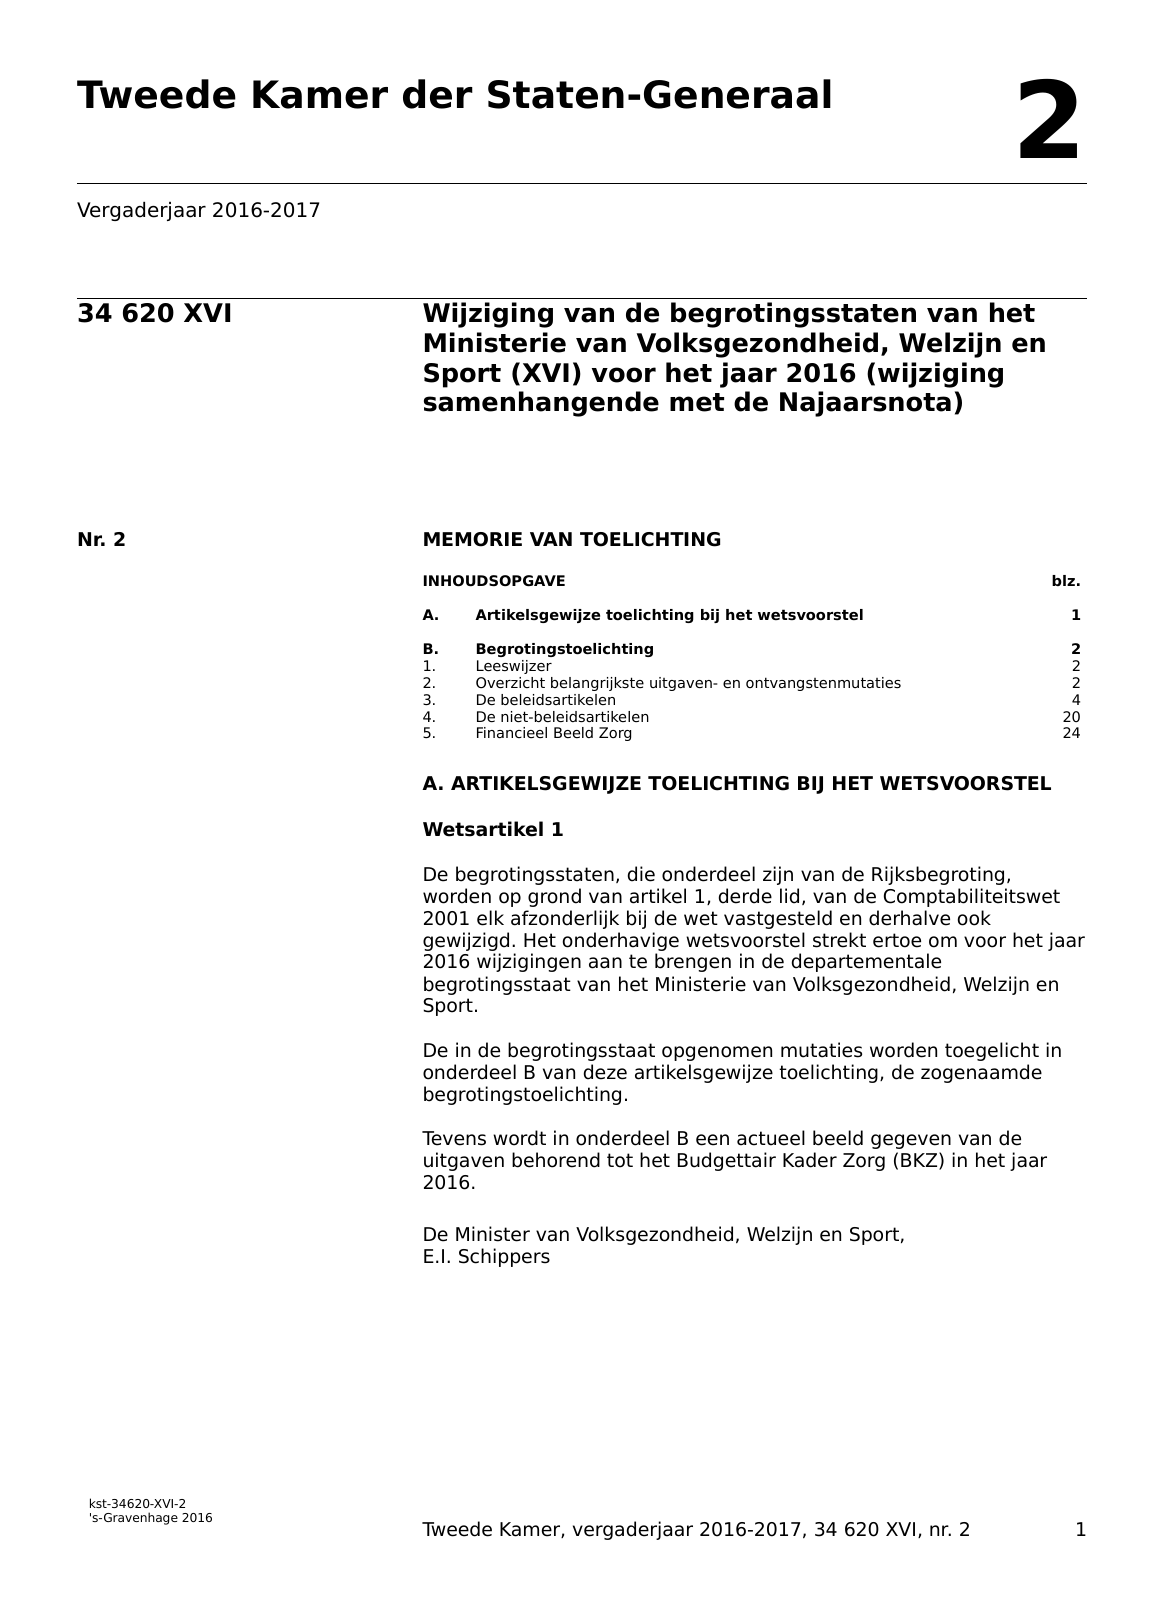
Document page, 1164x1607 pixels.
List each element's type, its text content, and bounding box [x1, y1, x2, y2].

subtitle A. ARTIKELSGEWIJZE TOELICHTING BIJ HET WETSVOORSTEL [422, 772, 1087, 794]
table_cell [470, 590, 1013, 607]
text De Minister van Volksgezondheid, Welzijn en Sport, E.I. Schippers [422, 1224, 1087, 1268]
subtitle Wetsartikel 1 [422, 819, 1087, 841]
table_cell De beleidsartikelen [470, 691, 1013, 708]
table_cell 1 [1013, 607, 1087, 623]
table_cell 1. [422, 658, 469, 674]
text 's-Gravenhage 2016 [88, 1511, 323, 1525]
table_cell 2 [1013, 641, 1087, 657]
table_cell Vergaderjaar 2016-2017 [77, 184, 1087, 298]
table_cell 24 [1013, 725, 1087, 742]
text De in de begrotingsstaat opgenomen mutaties worden toegelicht in onderdeel B van deze artikelsgewijze toelichting, de zogenaamde begrotingstoelichting. [422, 1039, 1087, 1106]
table_cell [422, 590, 469, 607]
table_cell [422, 624, 469, 641]
text kst-34620-XVI-2 [88, 1497, 323, 1511]
table_cell De niet-beleidsartikelen [470, 709, 1013, 725]
table_cell Begrotingstoelichting [470, 641, 1013, 657]
subtitle 34 620 XVI Wijziging van de begrotingsstaten van het Ministerie van Volksgezondheid, Welzijn en Sport (XVI) voor het jaar 2016 (wijziging samenhangende met de Najaarsnota) [77, 299, 1087, 418]
table_cell Overzicht belangrijkste uitgaven- en ontvangstenmutaties [470, 675, 1013, 691]
table_cell A. [422, 607, 469, 623]
table_cell Financieel Beeld Zorg [470, 725, 1013, 742]
table_header 2 [886, 59, 1087, 183]
table_cell [1013, 624, 1087, 641]
table_cell 2 [1013, 658, 1087, 674]
table_cell 5. [422, 725, 469, 742]
table_cell 20 [1013, 709, 1087, 725]
table_header INHOUDSOPGAVE [422, 573, 1013, 589]
table_cell Leeswijzer [470, 658, 1013, 674]
subtitle Nr. 2 MEMORIE VAN TOELICHTING [77, 529, 1087, 551]
table_header Tweede Kamer der Staten-Generaal [77, 59, 886, 183]
table_cell [470, 624, 1013, 641]
table_cell 2 [1013, 675, 1087, 691]
table_cell [1013, 590, 1087, 607]
table_cell 4 [1013, 691, 1087, 708]
text De begrotingsstaten, die onderdeel zijn van de Rijksbegroting, worden op grond van artikel 1, derde lid, van de Comptabiliteitswet 2001 elk afzonderlijk bij de wet vastgesteld en derhalve ook gewijzigd. Het onderhavige wetsvoorstel strekt ertoe om voor het jaar 2016 wijzigingen aan te brengen in de departementale begrotingsstaat van het Ministerie van Volksgezondheid, Welzijn en Sport. [422, 863, 1087, 1017]
table_cell Artikelsgewijze toelichting bij het wetsvoorstel [470, 607, 1013, 623]
table_cell 3. [422, 691, 469, 708]
table_header blz. [1013, 573, 1087, 589]
text Tevens wordt in onderdeel B een actueel beeld gegeven van de uitgaven behorend tot het Budgettair Kader Zorg (BKZ) in het jaar 2016. [422, 1128, 1087, 1194]
table_cell 4. [422, 709, 469, 725]
table_cell B. [422, 641, 469, 657]
table_cell 2. [422, 675, 469, 691]
